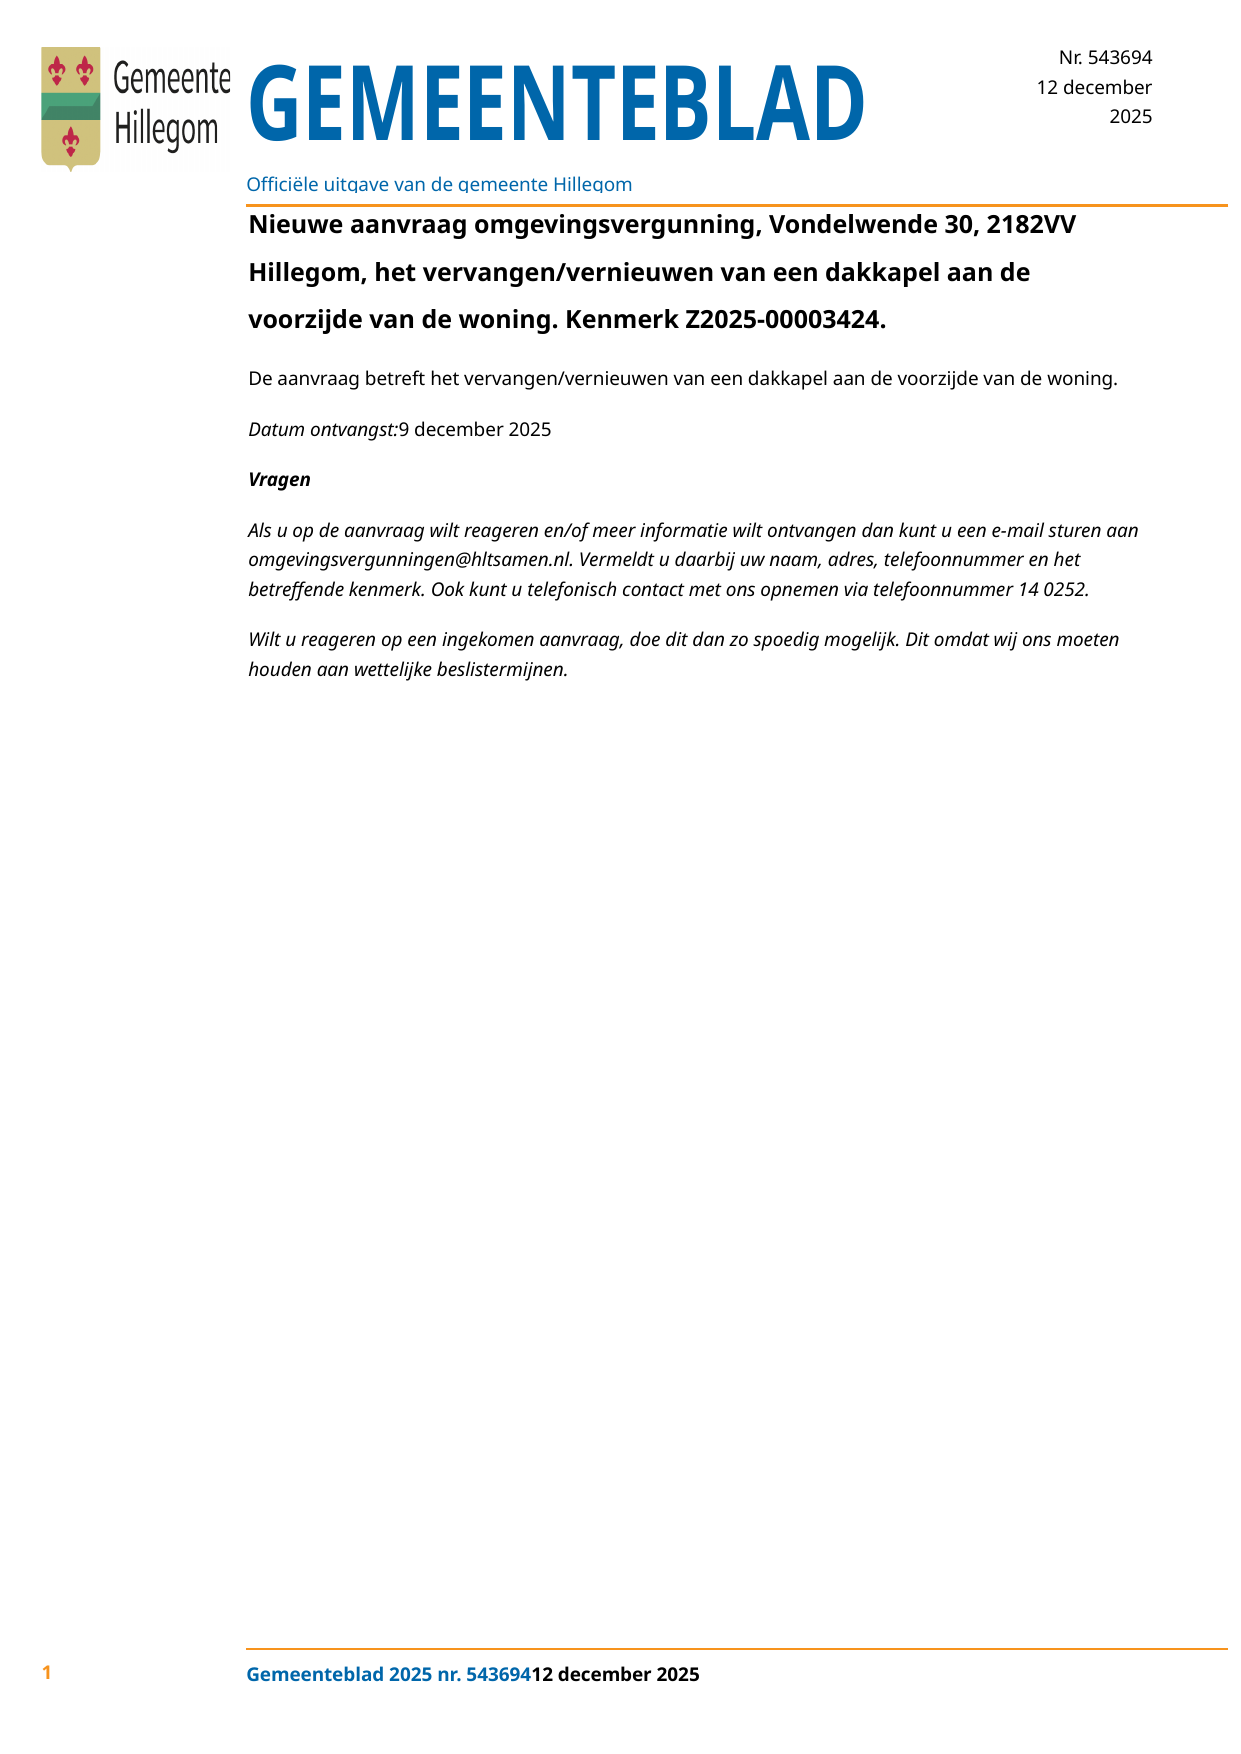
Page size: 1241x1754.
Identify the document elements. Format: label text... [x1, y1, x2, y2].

text Wilt u reageren op een ingekomen aanvraag, doe dit dan zo spoedig mogelijk. Dit omdat wij ons moeten houden aan wettelijke beslistermijnen. [248, 626, 1152, 682]
text Nieuwe aanvraag omgevingsvergunning, Vondelwende 30, 2182VV Hillegom, het vervangen/vernieuwen van een dakkapel aan de voorzijde van de woning. Kenmerk Z2025-00003424. [248, 207, 1152, 336]
picture [41, 47, 231, 172]
text Als u op de aanvraag wilt reageren en/of meer informatie wilt ontvangen dan kunt u een e-mail sturen aan omgevingsvergunningen@hltsamen.nl. Vermeldt u daarbij uw naam, adres, telefoonnummer en het betreffende kenmerk. Ook kunt u telefonisch contact met ons opnemen via telefoonnummer 14 0252. [248, 517, 1152, 602]
text Vragen [248, 466, 1152, 492]
text Datum ontvangst:9 december 2025 [248, 416, 1152, 442]
text De aanvraag betreft het vervangen/vernieuwen van een dakkapel aan de voorzijde van de woning. [248, 366, 1152, 391]
